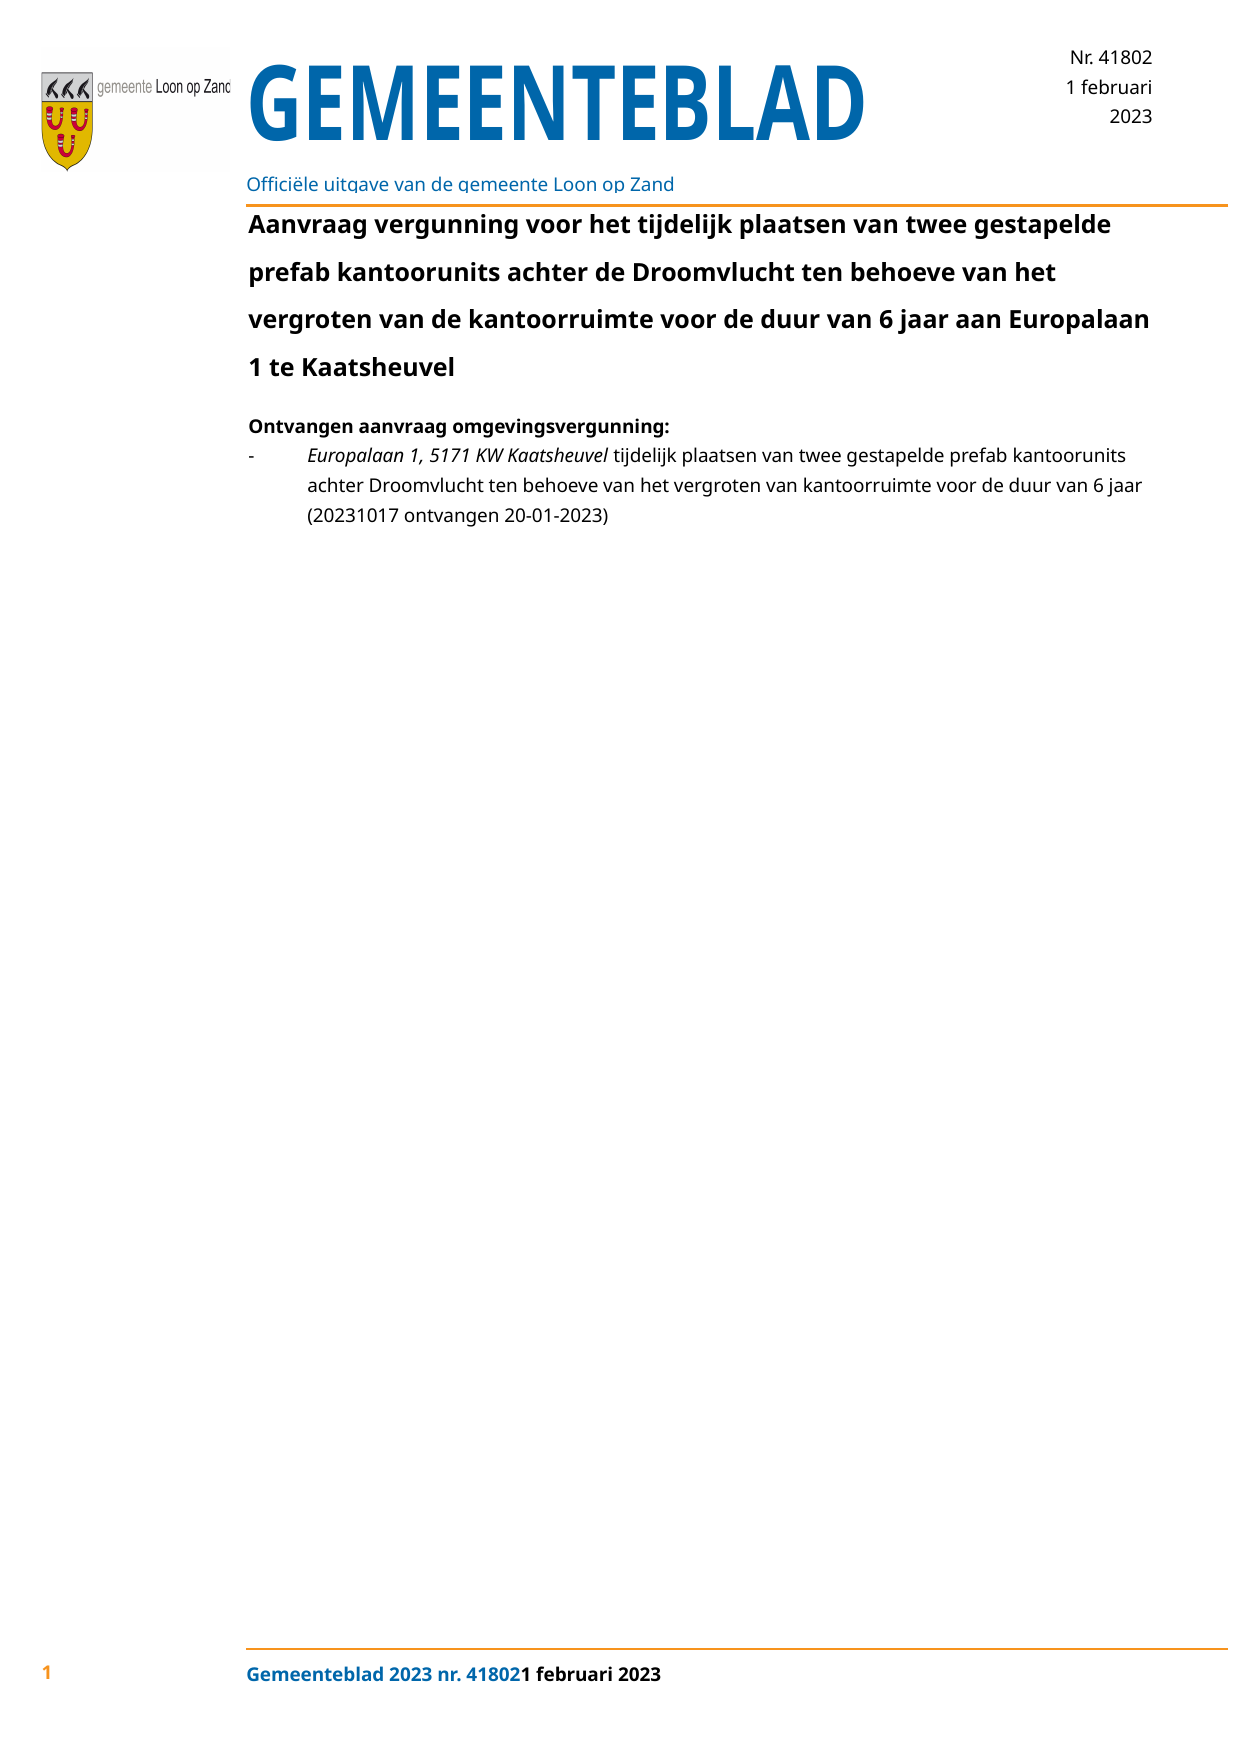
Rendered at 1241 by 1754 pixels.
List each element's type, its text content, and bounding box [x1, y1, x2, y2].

picture [41, 47, 231, 172]
text Ontvangen aanvraag omgevingsvergunning: [248, 413, 1152, 439]
text Aanvraag vergunning voor het tijdelijk plaatsen van twee gestapelde prefab kantoorunits achter de Droomvlucht ten behoeve van het vergroten van de kantoorruimte voor de duur van 6 jaar aan Europalaan 1 te Kaatsheuvel [248, 207, 1152, 384]
list Europalaan 1, 5171 KW Kaatsheuvel tijdelijk plaatsen van twee gestapelde prefab kantoorunits achter Droomvlucht ten behoeve van het vergroten van kantoorruimte voor de duur van 6 jaar (20231017 ontvangen 20-01-2023) [248, 443, 1152, 528]
